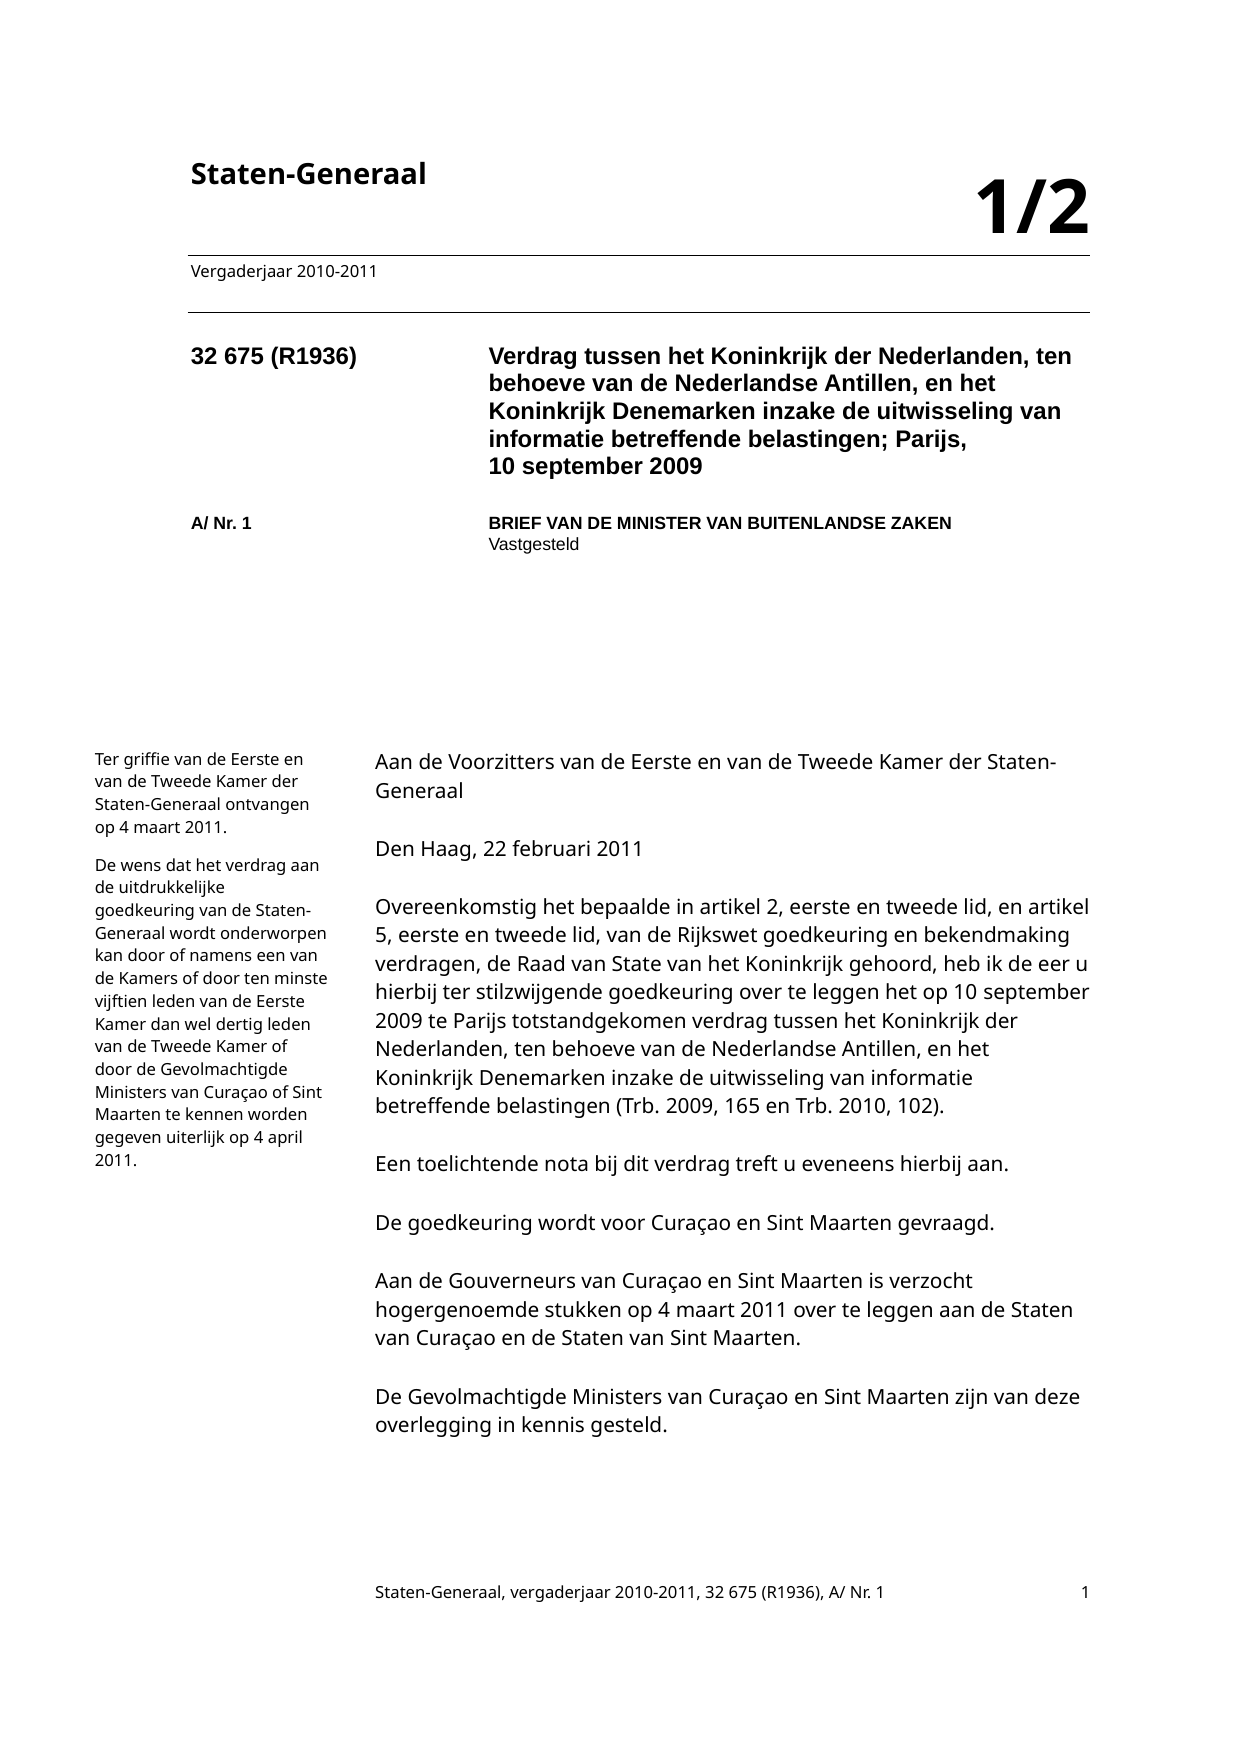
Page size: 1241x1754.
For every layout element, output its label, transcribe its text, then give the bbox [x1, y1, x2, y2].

text De wens dat het verdrag aan de uitdrukkelijke goedkeuring van de Staten-Generaal wordt onderworpen kan door of namens een van de Kamers of door ten minste vijftien leden van de Eerste Kamer dan wel dertig leden van de Tweede Kamer of door de Gevolmachtigde Ministers van Curaçao of Sint Maarten te kennen worden gegeven uiterlijk op 4 april 2011. [94, 853, 328, 1171]
table_cell BRIEF VAN DE MINISTER VAN BUITENLANDSE ZAKEN Vastgesteld [485, 510, 1090, 629]
table_cell [485, 313, 1090, 339]
table_header 1/2 [910, 150, 1090, 255]
text Ter griffie van de Eerste en van de Tweede Kamer der Staten-Generaal ontvangen op 4 maart 2011. [94, 747, 328, 838]
text Een toelichtende nota bij dit verdrag treft u eveneens hierbij aan. [375, 1149, 1090, 1178]
table_cell Verdrag tussen het Koninkrijk der Nederlanden, ten behoeve van de Nederlandse Antillen, en het Koninkrijk Denemarken inzake de uitwisseling van informatie betreffende belastingen; Parijs, 10 september 2009 [485, 339, 1090, 510]
text [94, 838, 328, 853]
table_cell [485, 256, 1090, 312]
text Den Haag, 22 februari 2011 [375, 834, 1090, 862]
table_cell A/ Nr. 1 [188, 510, 485, 629]
text Overeenkomstig het bepaalde in artikel 2, eerste en tweede lid, en artikel 5, eerste en tweede lid, van de Rijkswet goedkeuring en bekendmaking verdragen, de Raad van State van het Koninkrijk gehoord, heb ik de eer u hierbij ter stilzwijgende goedkeuring over te leggen het op 10 september 2009 te Parijs totstandgekomen verdrag tussen het Koninkrijk der Nederlanden, ten behoeve van de Nederlandse Antillen, en het Koninkrijk Denemarken inzake de uitwisseling van informatie betreffende belastingen (Trb. 2009, 165 en Trb. 2010, 102). [375, 892, 1090, 1119]
text De Gevolmachtigde Ministers van Curaçao en Sint Maarten zijn van deze overlegging in kennis gesteld. [375, 1382, 1090, 1439]
table_cell [188, 313, 485, 339]
table_header Staten-Generaal [188, 150, 909, 255]
text De goedkeuring wordt voor Curaçao en Sint Maarten gevraagd. [375, 1208, 1090, 1236]
text Aan de Voorzitters van de Eerste en van de Tweede Kamer der Staten-Generaal [375, 747, 1090, 804]
table_cell Vergaderjaar 2010-2011 [188, 256, 485, 312]
table_cell 32 675 (R1936) [188, 339, 485, 510]
text Aan de Gouverneurs van Curaçao en Sint Maarten is verzocht hogergenoemde stukken op 4 maart 2011 over te leggen aan de Staten van Curaçao en de Staten van Sint Maarten. [375, 1266, 1090, 1352]
